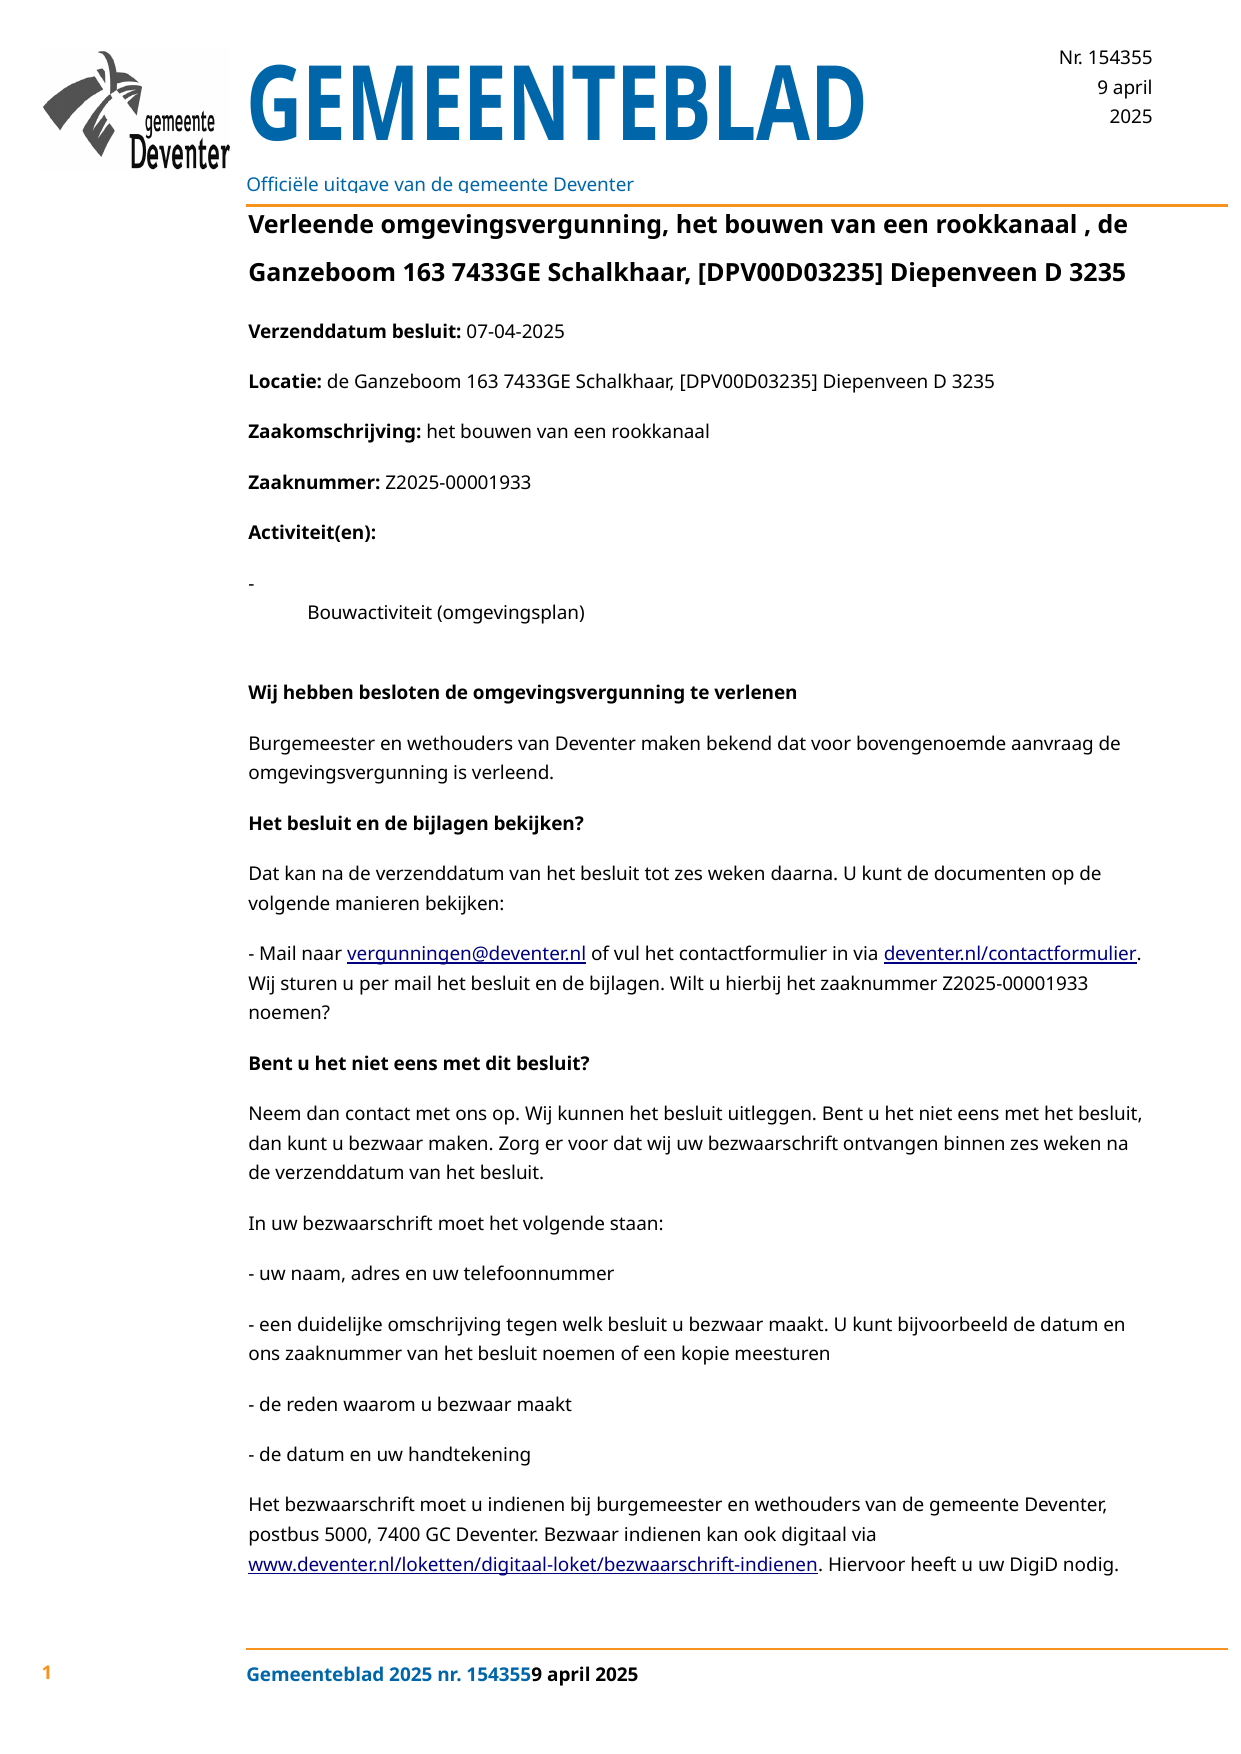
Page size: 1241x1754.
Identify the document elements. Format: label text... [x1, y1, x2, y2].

picture [41, 47, 231, 172]
text - de reden waarom u bezwaar maakt [248, 1391, 1152, 1417]
text Het bezwaarschrift moet u indienen bij burgemeester en wethouders van de gemeente Deventer, postbus 5000, 7400 GC Deventer. Bezwaar indienen kan ook digitaal via www.deventer.nl/loketten/digitaal-loket/bezwaarschrift-indienen. Hiervoor heeft u uw DigiD nodig. [248, 1492, 1152, 1577]
text Zaaknummer: Z2025-00001933 [248, 469, 1152, 495]
text - uw naam, adres en uw telefoonnummer [248, 1260, 1152, 1286]
text Verzenddatum besluit: 07-04-2025 [248, 318, 1152, 344]
text - Mail naar vergunningen@deventer.nl of vul het contactformulier in via deventer.nl/contactformulier. Wij sturen u per mail het besluit en de bijlagen. Wilt u hierbij het zaaknummer Z2025-00001933 noemen? [248, 940, 1152, 1025]
text In uw bezwaarschrift moet het volgende staan: [248, 1210, 1152, 1236]
text Burgemeester en wethouders van Deventer maken bekend dat voor bovengenoemde aanvraag de omgevingsvergunning is verleend. [248, 730, 1152, 785]
text Dat kan na de verzenddatum van het besluit tot zes weken daarna. U kunt de documenten op de volgende manieren bekijken: [248, 860, 1152, 916]
list Bouwactiviteit (omgevingsplan) [248, 599, 1152, 625]
text - een duidelijke omschrijving tegen welk besluit u bezwaar maakt. U kunt bijvoorbeeld de datum en ons zaaknummer van het besluit noemen of een kopie meesturen [248, 1311, 1152, 1366]
text Neem dan contact met ons op. Wij kunnen het besluit uitleggen. Bent u het niet eens met het besluit, dan kunt u bezwaar maken. Zorg er voor dat wij uw bezwaarschrift ontvangen binnen zes weken na de verzenddatum van het besluit. [248, 1100, 1152, 1185]
text - de datum en uw handtekening [248, 1441, 1152, 1467]
text Zaakomschrijving: het bouwen van een rookkanaal [248, 419, 1152, 444]
text Bent u het niet eens met dit besluit? [248, 1050, 1152, 1076]
text Verleende omgevingsvergunning, het bouwen van een rookkanaal , de Ganzeboom 163 7433GE Schalkhaar, [DPV00D03235] Diepenveen D 3235 [248, 207, 1152, 288]
text Het besluit en de bijlagen bekijken? [248, 810, 1152, 836]
text Activiteit(en): [248, 519, 1152, 545]
text Locatie: de Ganzeboom 163 7433GE Schalkhaar, [DPV00D03235] Diepenveen D 3235 [248, 368, 1152, 394]
text Wij hebben besloten de omgevingsvergunning te verlenen [248, 679, 1152, 705]
